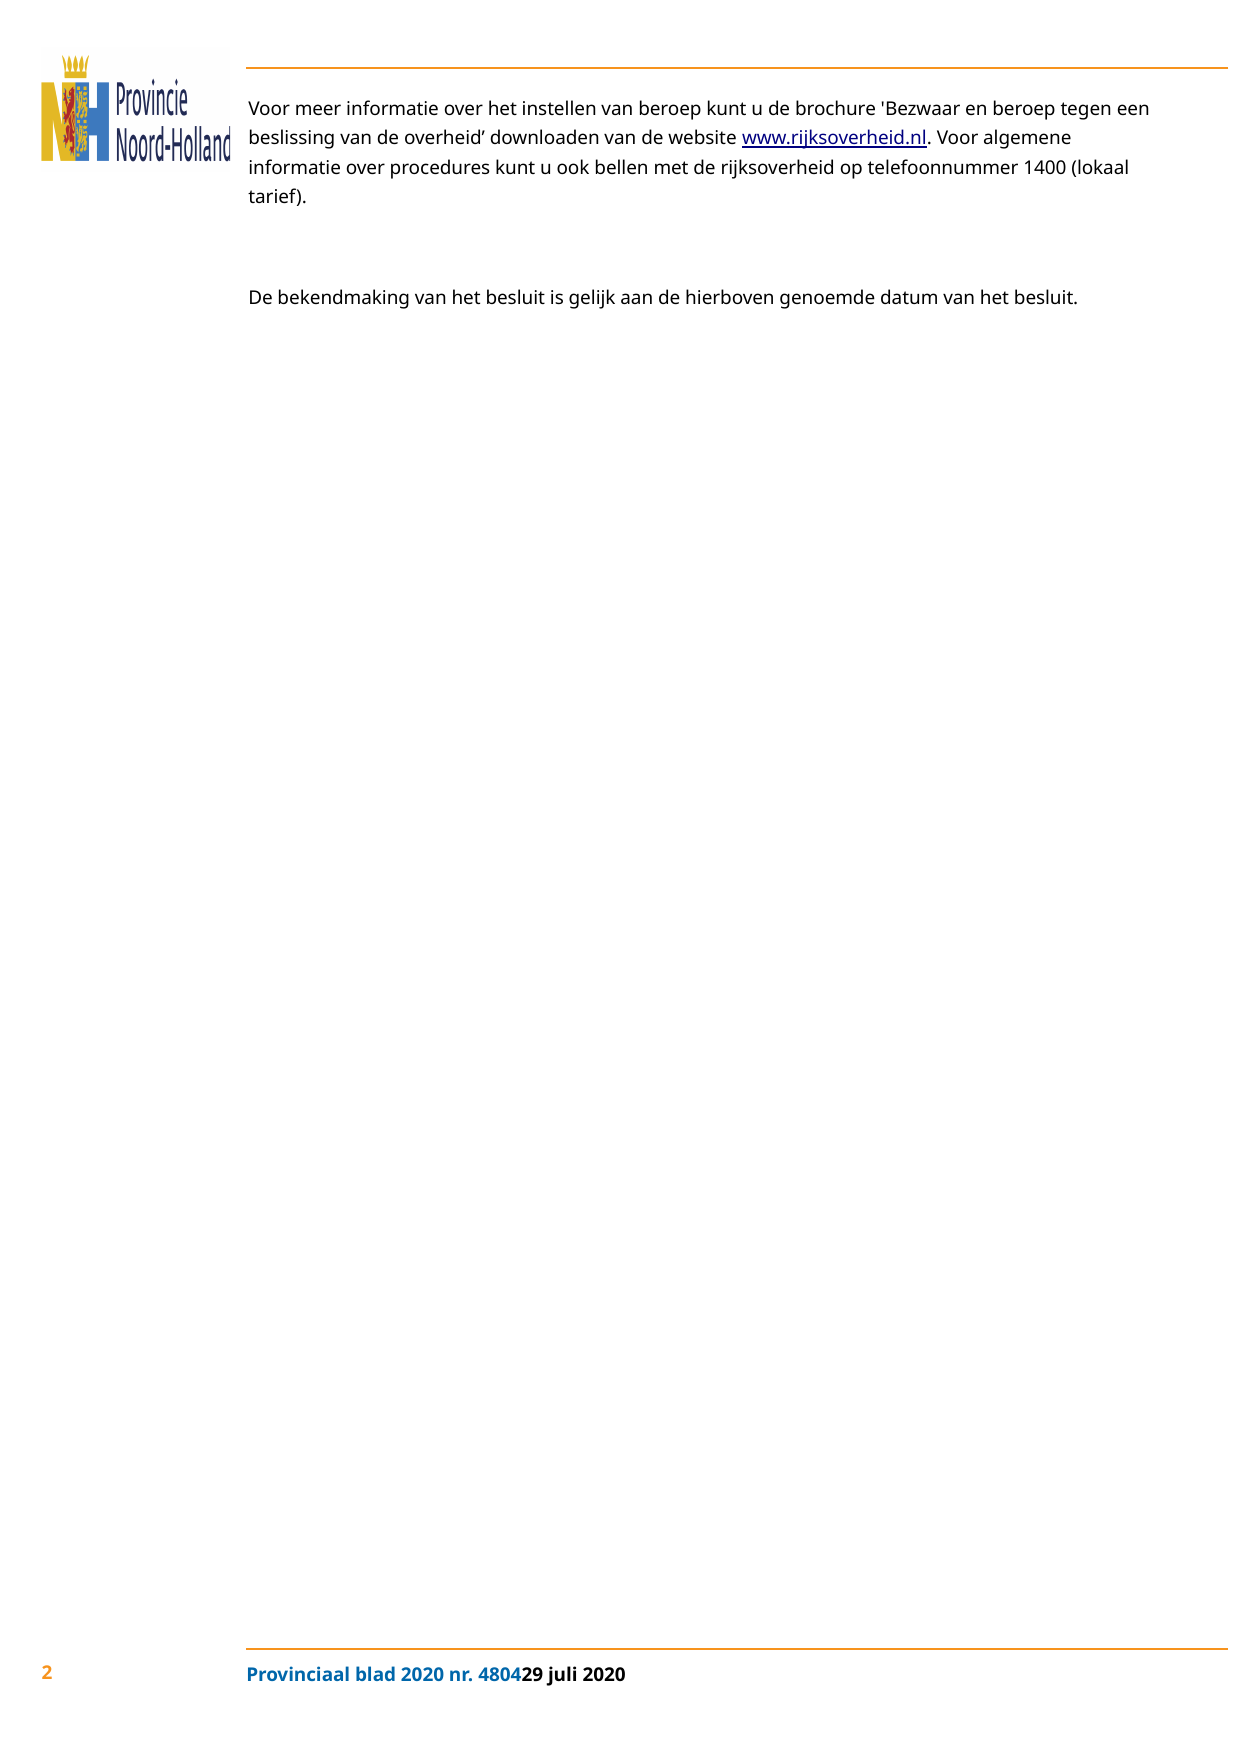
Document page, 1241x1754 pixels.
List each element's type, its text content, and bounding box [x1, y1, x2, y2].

picture [41, 47, 231, 172]
text Voor meer informatie over het instellen van beroep kunt u de brochure 'Bezwaar en beroep tegen een beslissing van de overheid’ downloaden van de website www.rijksoverheid.nl. Voor algemene informatie over procedures kunt u ook bellen met de rijksoverheid op telefoonnummer 1400 (lokaal tarief). [248, 95, 1152, 209]
text De bekendmaking van het besluit is gelijk aan de hierboven genoemde datum van het besluit. [248, 284, 1152, 310]
